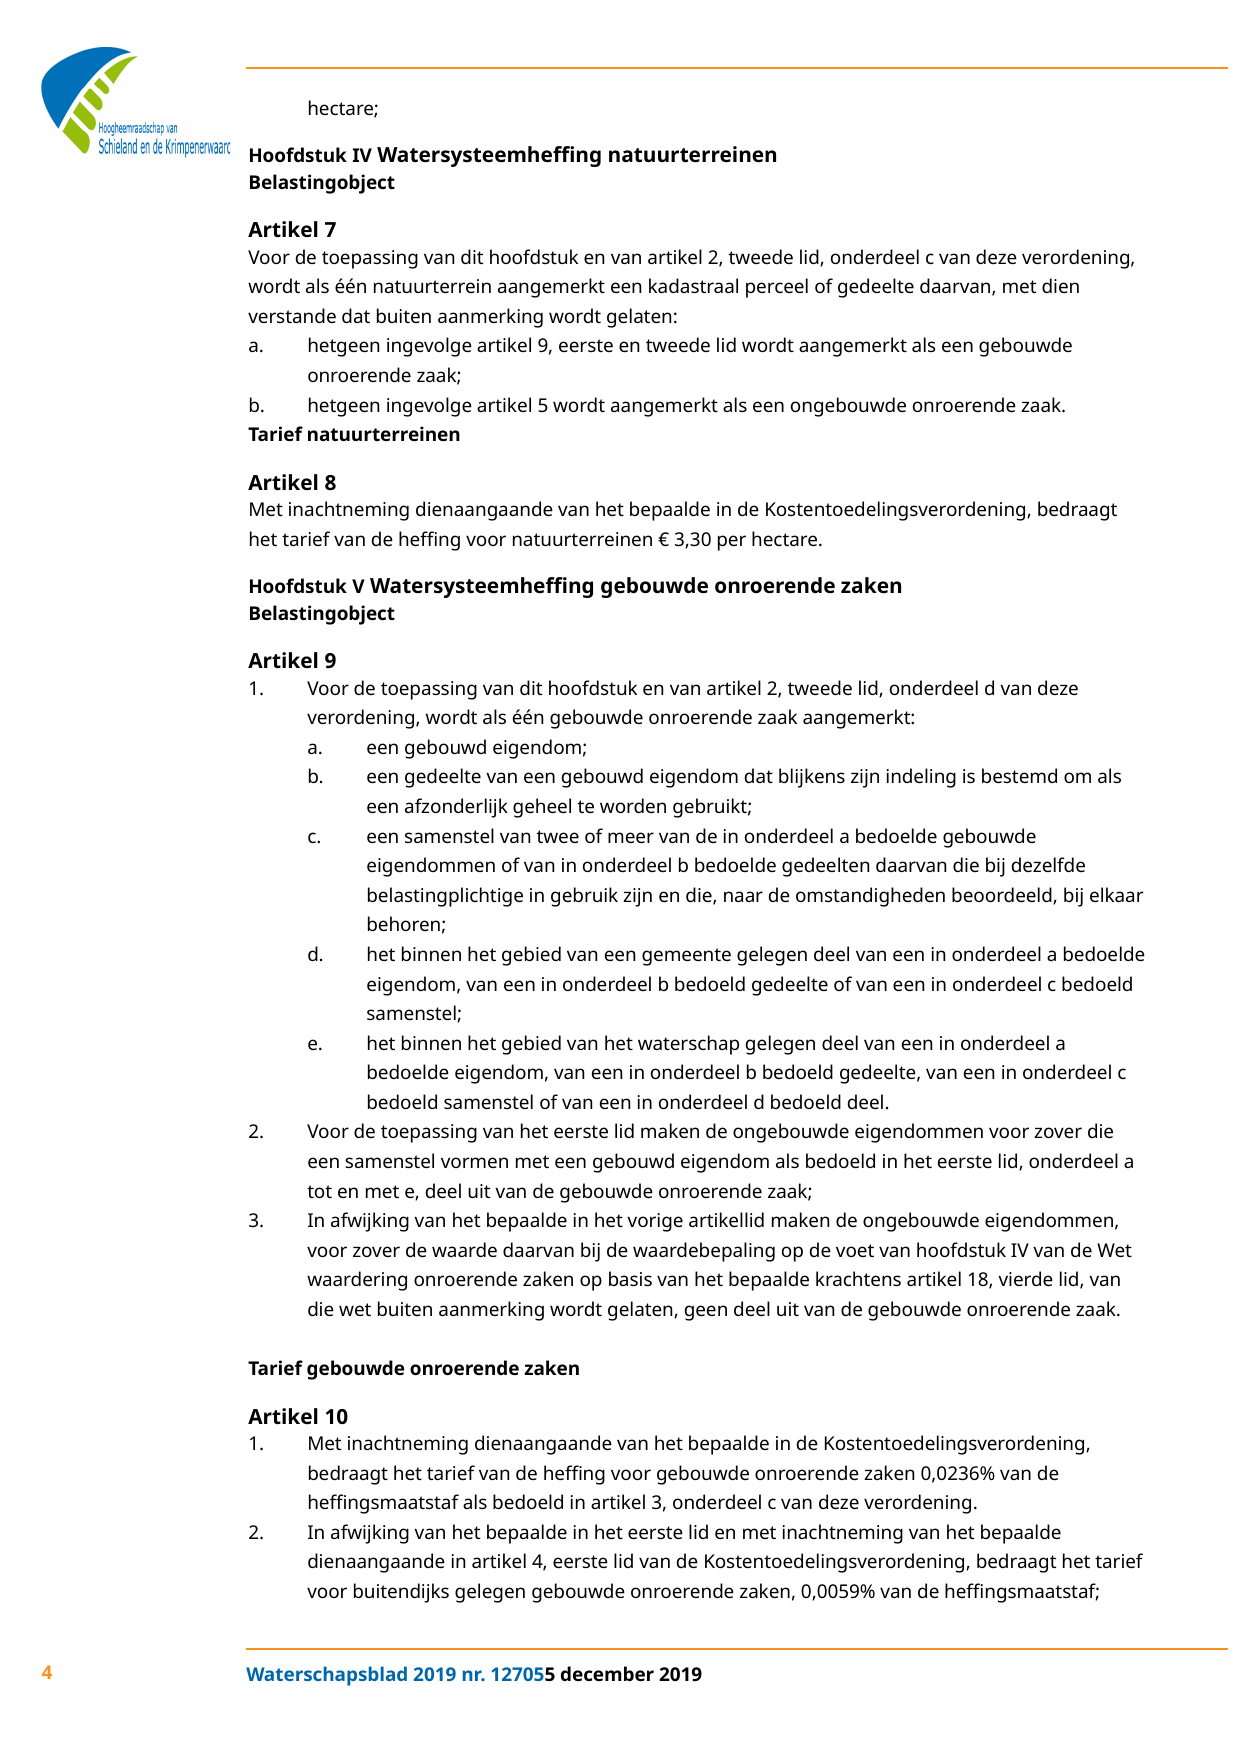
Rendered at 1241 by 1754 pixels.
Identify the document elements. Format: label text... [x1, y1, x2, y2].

list Met inachtneming dienaangaande van het bepaalde in de Kostentoedelingsverordening, bedraagt het tarief van de heffing voor gebouwde onroerende zaken 0,0236% van de heffingsmaatstaf als bedoeld in artikel 3, onderdeel c van deze verordening. [248, 1430, 1152, 1515]
text Hoofdstuk V Watersysteemheffing gebouwde onroerende zaken [248, 572, 1152, 600]
list In afwijking van het bepaalde in het eerste lid en met inachtneming van het bepaalde dienaangaande in artikel 4, eerste lid van de Kostentoedelingsverordening, bedraagt het tarief voor buitendijks gelegen gebouwde onroerende zaken, 0,0059% van de heffingsmaatstaf; [248, 1519, 1152, 1604]
list hetgeen ingevolge artikel 5 wordt aangemerkt als een ongebouwde onroerende zaak. [248, 392, 1152, 417]
text Belastingobject [248, 600, 1152, 626]
list Voor de toepassing van het eerste lid maken de ongebouwde eigendommen voor zover die een samenstel vormen met een gebouwd eigendom als bedoeld in het eerste lid, onderdeel a tot en met e, deel uit van de gebouwde onroerende zaak; [248, 1119, 1152, 1204]
list een gedeelte van een gebouwd eigendom dat blijkens zijn indeling is bestemd om als een afzonderlijk geheel te worden gebruikt; [307, 764, 1152, 819]
text Hoofdstuk IV Watersysteemheffing natuurterreinen [248, 140, 1152, 169]
list Voor de toepassing van dit hoofdstuk en van artikel 2, tweede lid, onderdeel d van deze verordening, wordt als één gebouwde onroerende zaak aangemerkt: [248, 675, 1152, 730]
text Artikel 7 [248, 215, 1152, 244]
text Tarief natuurterreinen [248, 421, 1152, 447]
list het binnen het gebied van het waterschap gelegen deel van een in onderdeel a bedoelde eigendom, van een in onderdeel b bedoeld gedeelte, van een in onderdeel c bedoeld samenstel of van een in onderdeel d bedoeld deel. [307, 1030, 1152, 1115]
picture [41, 47, 231, 172]
list In afwijking van het bepaalde in het vorige artikellid maken de ongebouwde eigendommen, voor zover de waarde daarvan bij de waardebepaling op de voet van hoofdstuk IV van de Wet waardering onroerende zaken op basis van het bepaalde krachtens artikel 18, vierde lid, van die wet buiten aanmerking wordt gelaten, geen deel uit van de gebouwde onroerende zaak. [248, 1207, 1152, 1322]
list het binnen het gebied van een gemeente gelegen deel van een in onderdeel a bedoelde eigendom, van een in onderdeel b bedoeld gedeelte of van een in onderdeel c bedoeld samenstel; [307, 941, 1152, 1026]
list hetgeen ingevolge artikel 9, eerste en tweede lid wordt aangemerkt als een gebouwde onroerende zaak; [248, 333, 1152, 388]
list een samenstel van twee of meer van de in onderdeel a bedoelde gebouwde eigendommen of van in onderdeel b bedoelde gedeelten daarvan die bij dezelfde belastingplichtige in gebruik zijn en die, naar de omstandigheden beoordeeld, bij elkaar behoren; [307, 823, 1152, 937]
text Artikel 9 [248, 647, 1152, 675]
text Voor de toepassing van dit hoofdstuk en van artikel 2, tweede lid, onderdeel c van deze verordening, wordt als één natuurterrein aangemerkt een kadastraal perceel of gedeelte daarvan, met dien verstande dat buiten aanmerking wordt gelaten: [248, 244, 1152, 329]
text Artikel 10 [248, 1402, 1152, 1430]
text Belastingobject [248, 169, 1152, 194]
text Artikel 8 [248, 468, 1152, 496]
list hectare; [248, 95, 1152, 121]
list een gebouwd eigendom; [307, 734, 1152, 760]
text Tarief gebouwde onroerende zaken [248, 1355, 1152, 1381]
text Met inachtneming dienaangaande van het bepaalde in de Kostentoedelingsverordening, bedraagt het tarief van de heffing voor natuurterreinen € 3,30 per hectare. [248, 496, 1152, 552]
